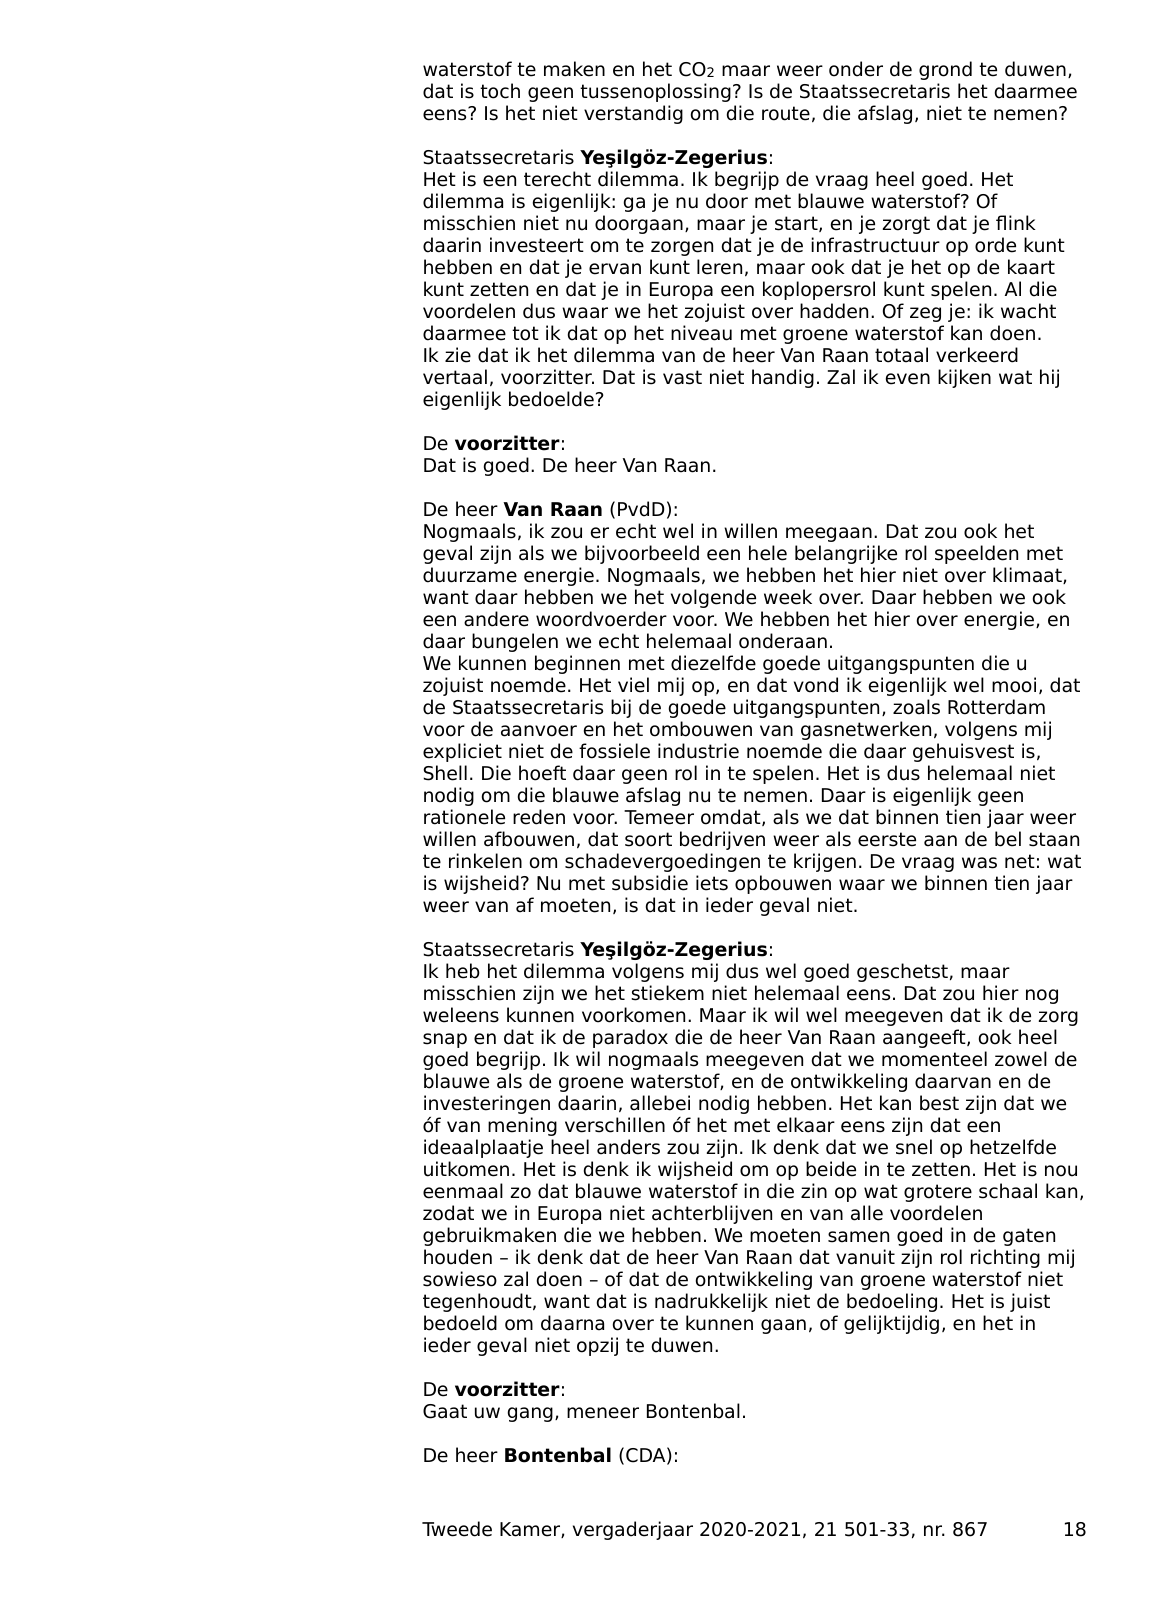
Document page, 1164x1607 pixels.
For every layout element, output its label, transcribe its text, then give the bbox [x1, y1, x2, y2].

text De voorzitter: [422, 1379, 1087, 1401]
text De heer Van Raan (PvdD): [422, 499, 1087, 521]
text Het is een terecht dilemma. Ik begrijp de vraag heel goed. Het dilemma is eigenlijk: ga je nu door met blauwe waterstof? Of misschien niet nu doorgaan, maar je start, en je zorgt dat je flink daarin investeert om te zorgen dat je de infrastructuur op orde kunt hebben en dat je ervan kunt leren, maar ook dat je het op de kaart kunt zetten en dat je in Europa een koplopersrol kunt spelen. Al die voordelen dus waar we het zojuist over hadden. Of zeg je: ik wacht daarmee tot ik dat op het niveau met groene waterstof kan doen. [422, 169, 1087, 345]
text Gaat uw gang, meneer Bontenbal. [422, 1401, 1087, 1423]
text De voorzitter: [422, 433, 1087, 455]
text Nogmaals, ik zou er echt wel in willen meegaan. Dat zou ook het geval zijn als we bijvoorbeeld een hele belangrijke rol speelden met duurzame energie. Nogmaals, we hebben het hier niet over klimaat, want daar hebben we het volgende week over. Daar hebben we ook een andere woordvoerder voor. We hebben het hier over energie, en daar bungelen we echt helemaal onderaan. [422, 521, 1087, 653]
text waterstof te maken en het CO2 maar weer onder de grond te duwen, dat is toch geen tussenoplossing? Is de Staatssecretaris het daarmee eens? Is het niet verstandig om die route, die afslag, niet te nemen? [422, 59, 1087, 125]
text De heer Bontenbal (CDA): [422, 1445, 1087, 1467]
text We kunnen beginnen met diezelfde goede uitgangspunten die u zojuist noemde. Het viel mij op, en dat vond ik eigenlijk wel mooi, dat de Staatssecretaris bij de goede uitgangspunten, zoals Rotterdam voor de aanvoer en het ombouwen van gasnetwerken, volgens mij expliciet niet de fossiele industrie noemde die daar gehuisvest is, Shell. Die hoeft daar geen rol in te spelen. Het is dus helemaal niet nodig om die blauwe afslag nu te nemen. Daar is eigenlijk geen rationele reden voor. Temeer omdat, als we dat binnen tien jaar weer willen afbouwen, dat soort bedrijven weer als eerste aan de bel staan te rinkelen om schadevergoedingen te krijgen. De vraag was net: wat is wijsheid? Nu met subsidie iets opbouwen waar we binnen tien jaar weer van af moeten, is dat in ieder geval niet. [422, 653, 1087, 917]
text Ik zie dat ik het dilemma van de heer Van Raan totaal verkeerd vertaal, voorzitter. Dat is vast niet handig. Zal ik even kijken wat hij eigenlijk bedoelde? [422, 345, 1087, 411]
text Dat is goed. De heer Van Raan. [422, 455, 1087, 477]
text Staatssecretaris Yeşilgöz-Zegerius: [422, 147, 1087, 169]
text Ik heb het dilemma volgens mij dus wel goed geschetst, maar misschien zijn we het stiekem niet helemaal eens. Dat zou hier nog weleens kunnen voorkomen. Maar ik wil wel meegeven dat ik de zorg snap en dat ik de paradox die de heer Van Raan aangeeft, ook heel goed begrijp. Ik wil nogmaals meegeven dat we momenteel zowel de blauwe als de groene waterstof, en de ontwikkeling daarvan en de investeringen daarin, allebei nodig hebben. Het kan best zijn dat we óf van mening verschillen óf het met elkaar eens zijn dat een ideaalplaatje heel anders zou zijn. Ik denk dat we snel op hetzelfde uitkomen. Het is denk ik wijsheid om op beide in te zetten. Het is nou eenmaal zo dat blauwe waterstof in die zin op wat grotere schaal kan, zodat we in Europa niet achterblijven en van alle voordelen gebruikmaken die we hebben. We moeten samen goed in de gaten houden – ik denk dat de heer Van Raan dat vanuit zijn rol richting mij sowieso zal doen – of dat de ontwikkeling van groene waterstof niet tegenhoudt, want dat is nadrukkelijk niet de bedoeling. Het is juist bedoeld om daarna over te kunnen gaan, of gelijktijdig, en het in ieder geval niet opzij te duwen. [422, 961, 1087, 1357]
text Staatssecretaris Yeşilgöz-Zegerius: [422, 939, 1087, 961]
